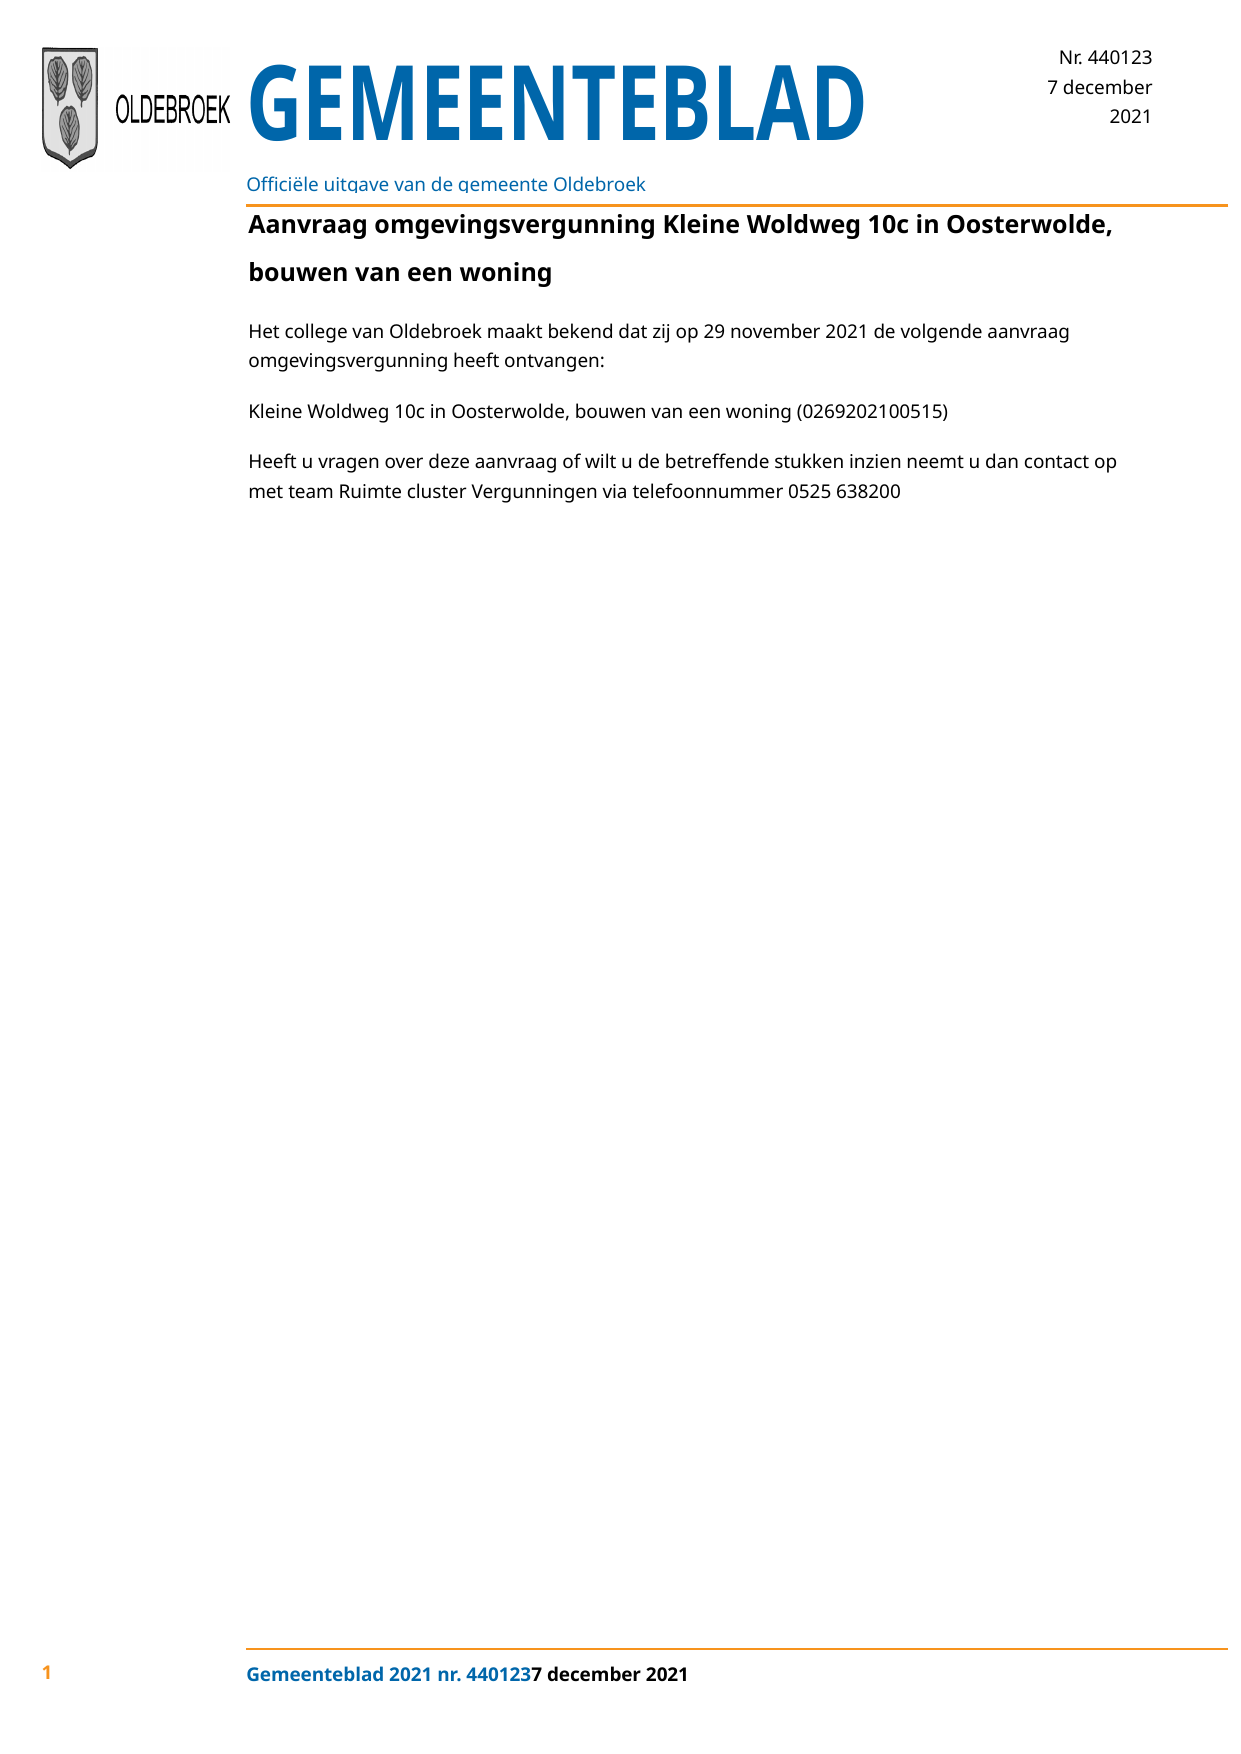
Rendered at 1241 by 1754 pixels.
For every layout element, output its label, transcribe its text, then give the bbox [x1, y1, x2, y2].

text Het college van Oldebroek maakt bekend dat zij op 29 november 2021 de volgende aanvraag omgevingsvergunning heeft ontvangen: [248, 318, 1152, 373]
text Heeft u vragen over deze aanvraag of wilt u de betreffende stukken inzien neemt u dan contact op met team Ruimte cluster Vergunningen via telefoonnummer 0525 638200 [248, 448, 1152, 504]
text Kleine Woldweg 10c in Oosterwolde, bouwen van een woning (0269202100515) [248, 398, 1152, 424]
picture [41, 47, 231, 172]
text Aanvraag omgevingsvergunning Kleine Woldweg 10c in Oosterwolde, bouwen van een woning [248, 207, 1152, 288]
